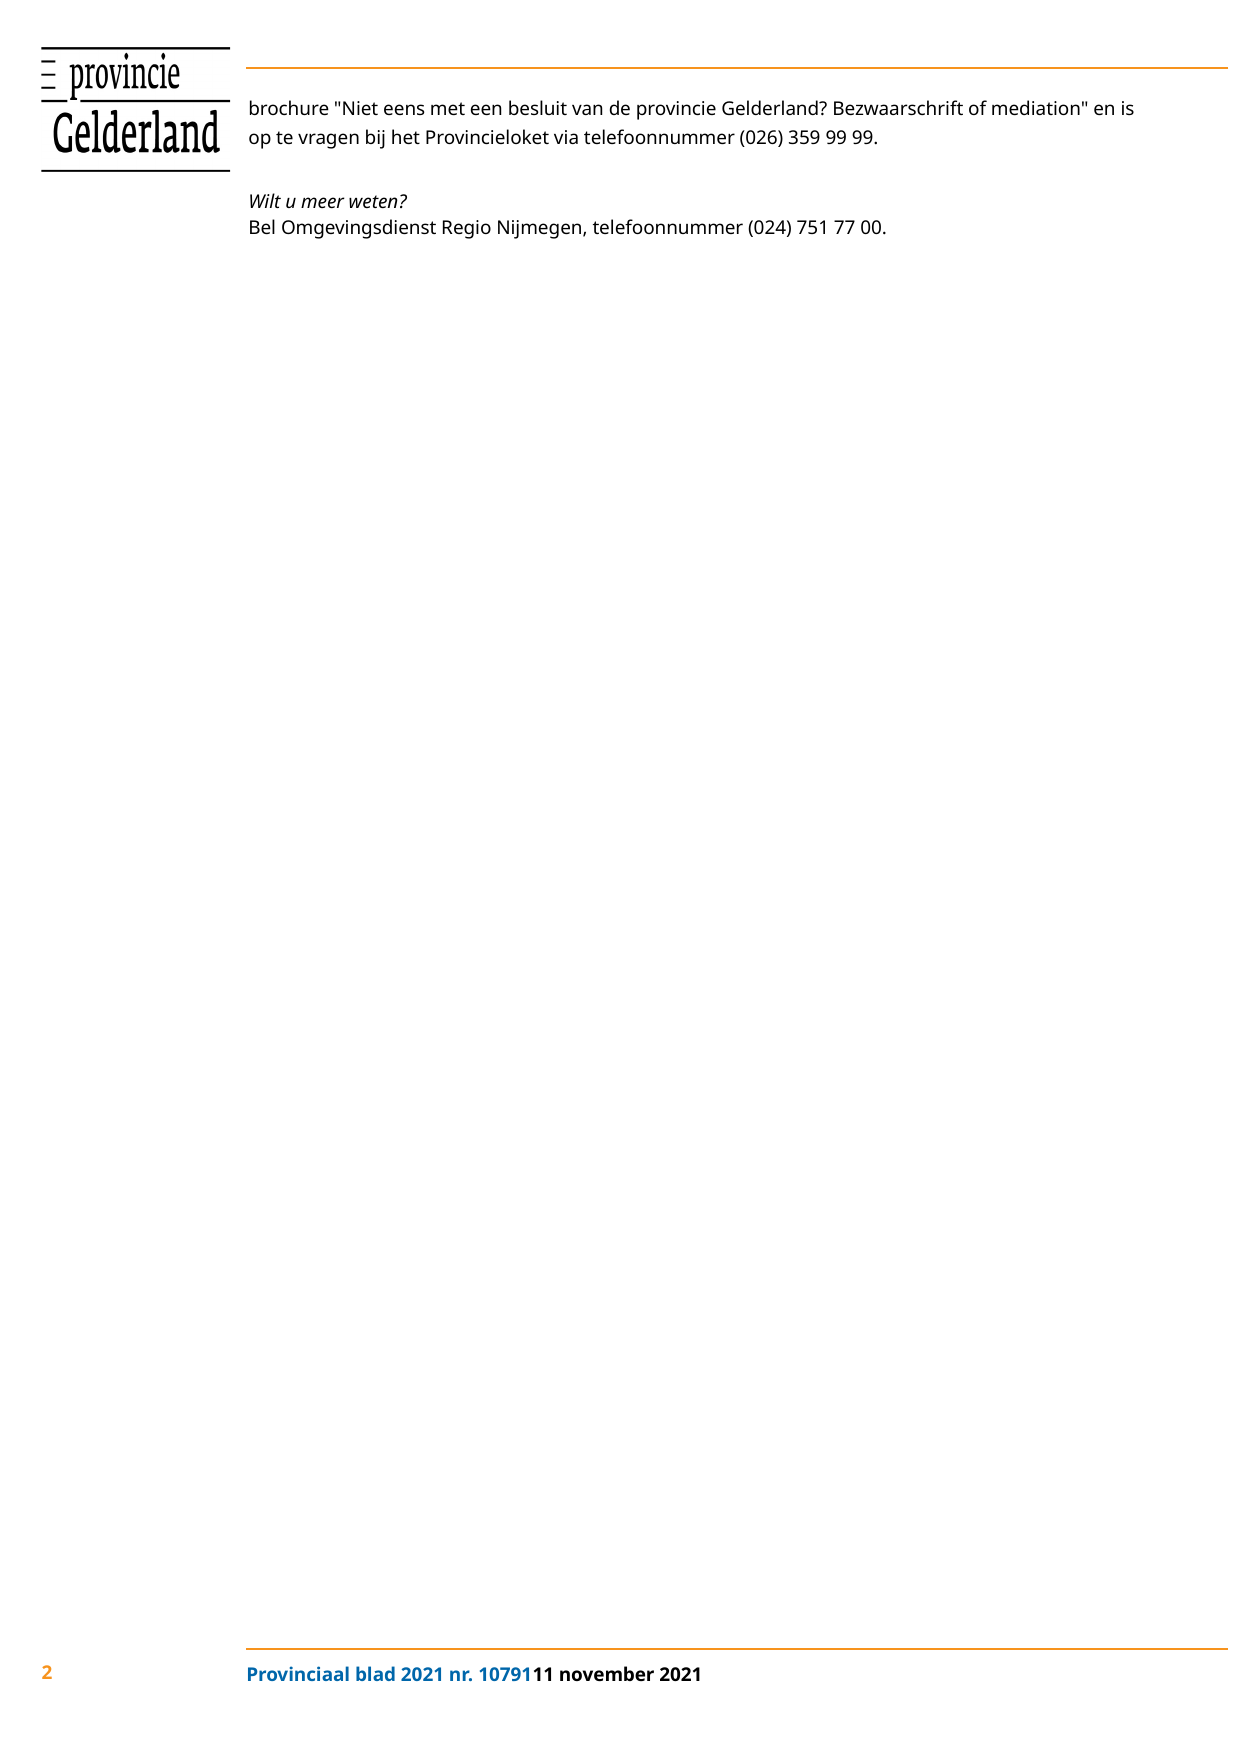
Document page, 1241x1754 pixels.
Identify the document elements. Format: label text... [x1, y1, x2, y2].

text Wilt u meer weten? [248, 188, 1152, 214]
text Bel Omgevingsdienst Regio Nijmegen, telefoonnummer (024) 751 77 00. [248, 214, 1152, 240]
picture [41, 47, 231, 172]
text brochure "Niet eens met een besluit van de provincie Gelderland? Bezwaarschrift of mediation" en is op te vragen bij het Provincieloket via telefoonnummer (026) 359 99 99. [248, 95, 1152, 150]
